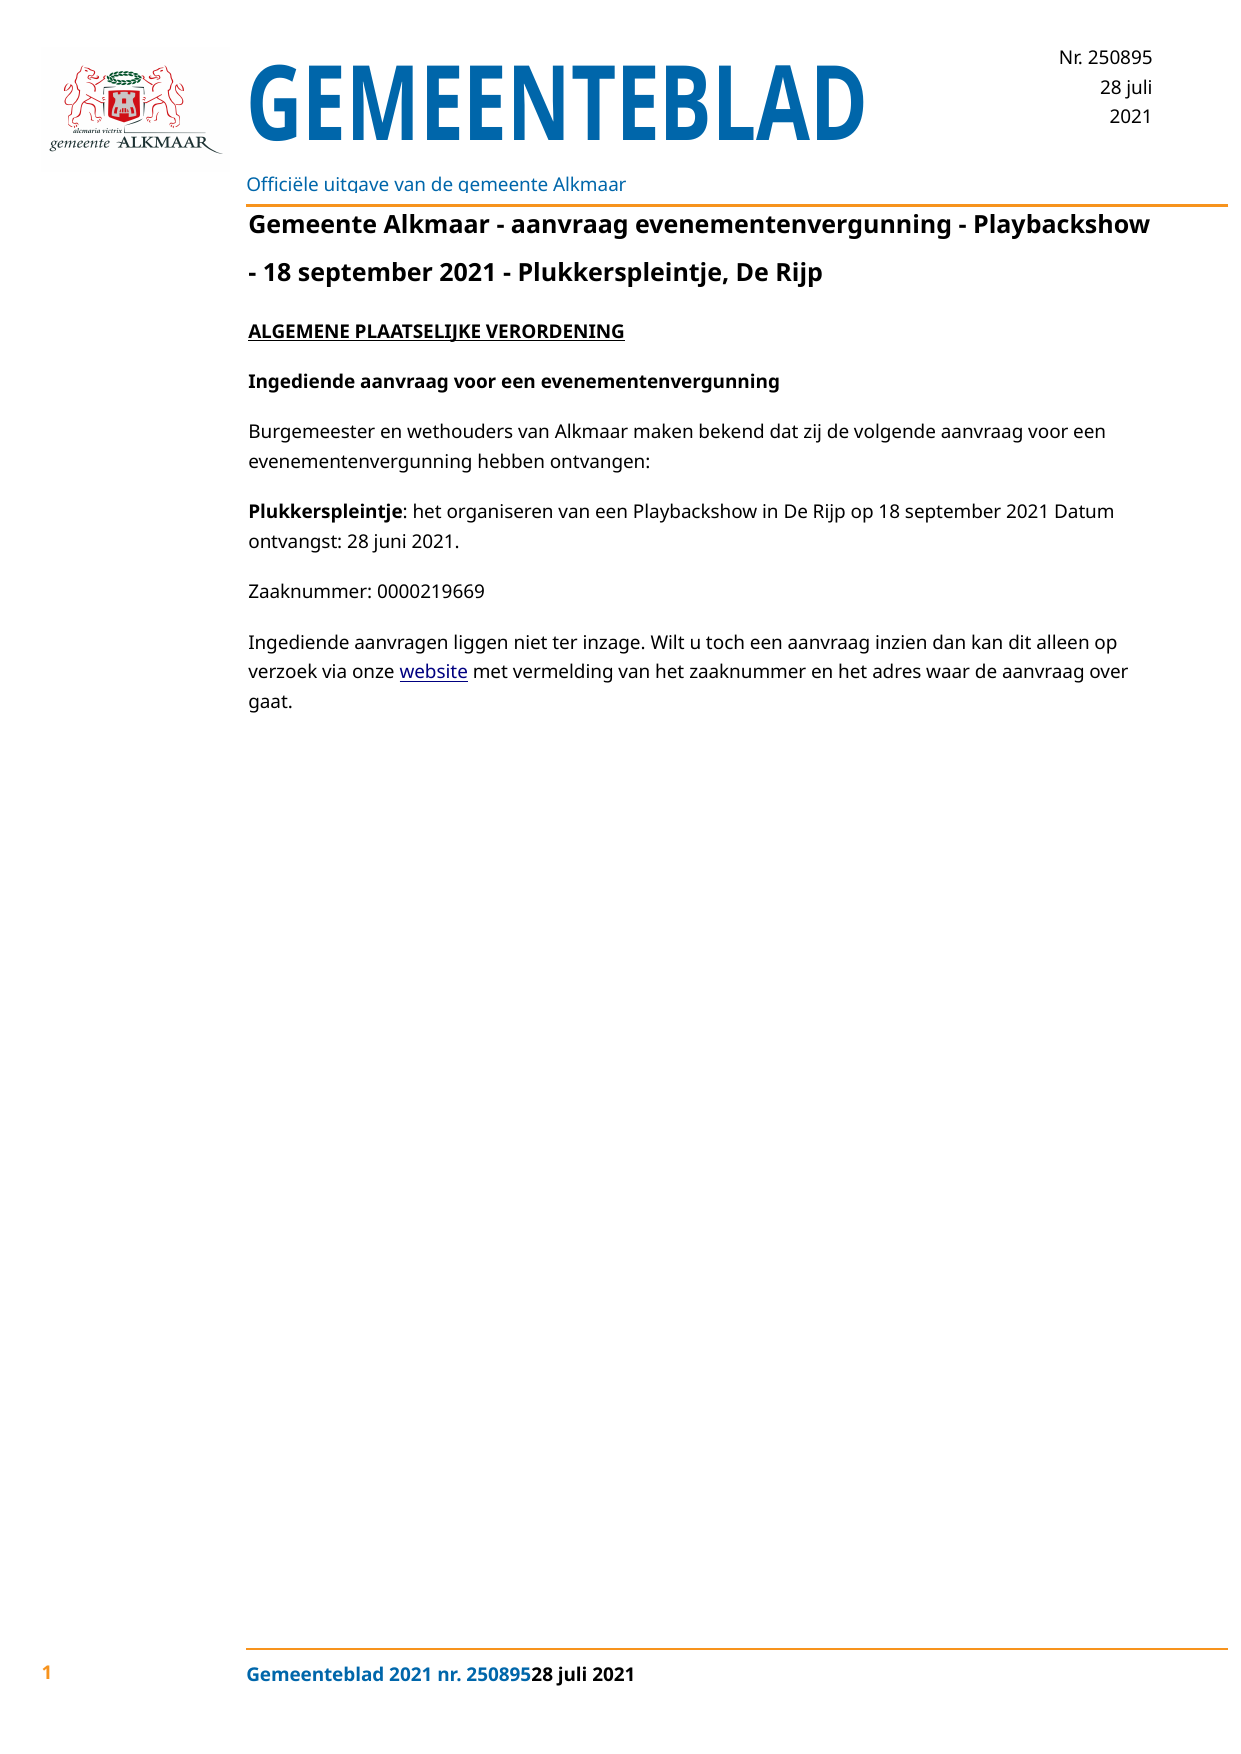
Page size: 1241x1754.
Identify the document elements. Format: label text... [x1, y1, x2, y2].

text Ingediende aanvraag voor een evenementenvergunning [248, 368, 1152, 394]
text Gemeente Alkmaar - aanvraag evenementenvergunning - Playbackshow - 18 september 2021 - Plukkerspleintje, De Rijp [248, 207, 1152, 288]
picture [41, 47, 231, 172]
text ALGEMENE PLAATSELIJKE VERORDENING [248, 318, 1152, 344]
text Plukkerspleintje: het organiseren van een Playbackshow in De Rijp op 18 september 2021 Datum ontvangst: 28 juni 2021. [248, 499, 1152, 554]
text Zaaknummer: 0000219669 [248, 579, 1152, 604]
text Ingediende aanvragen liggen niet ter inzage. Wilt u toch een aanvraag inzien dan kan dit alleen op verzoek via onze website met vermelding van het zaaknummer en het adres waar de aanvraag over gaat. [248, 629, 1152, 714]
text Burgemeester en wethouders van Alkmaar maken bekend dat zij de volgende aanvraag voor een evenementenvergunning hebben ontvangen: [248, 419, 1152, 474]
